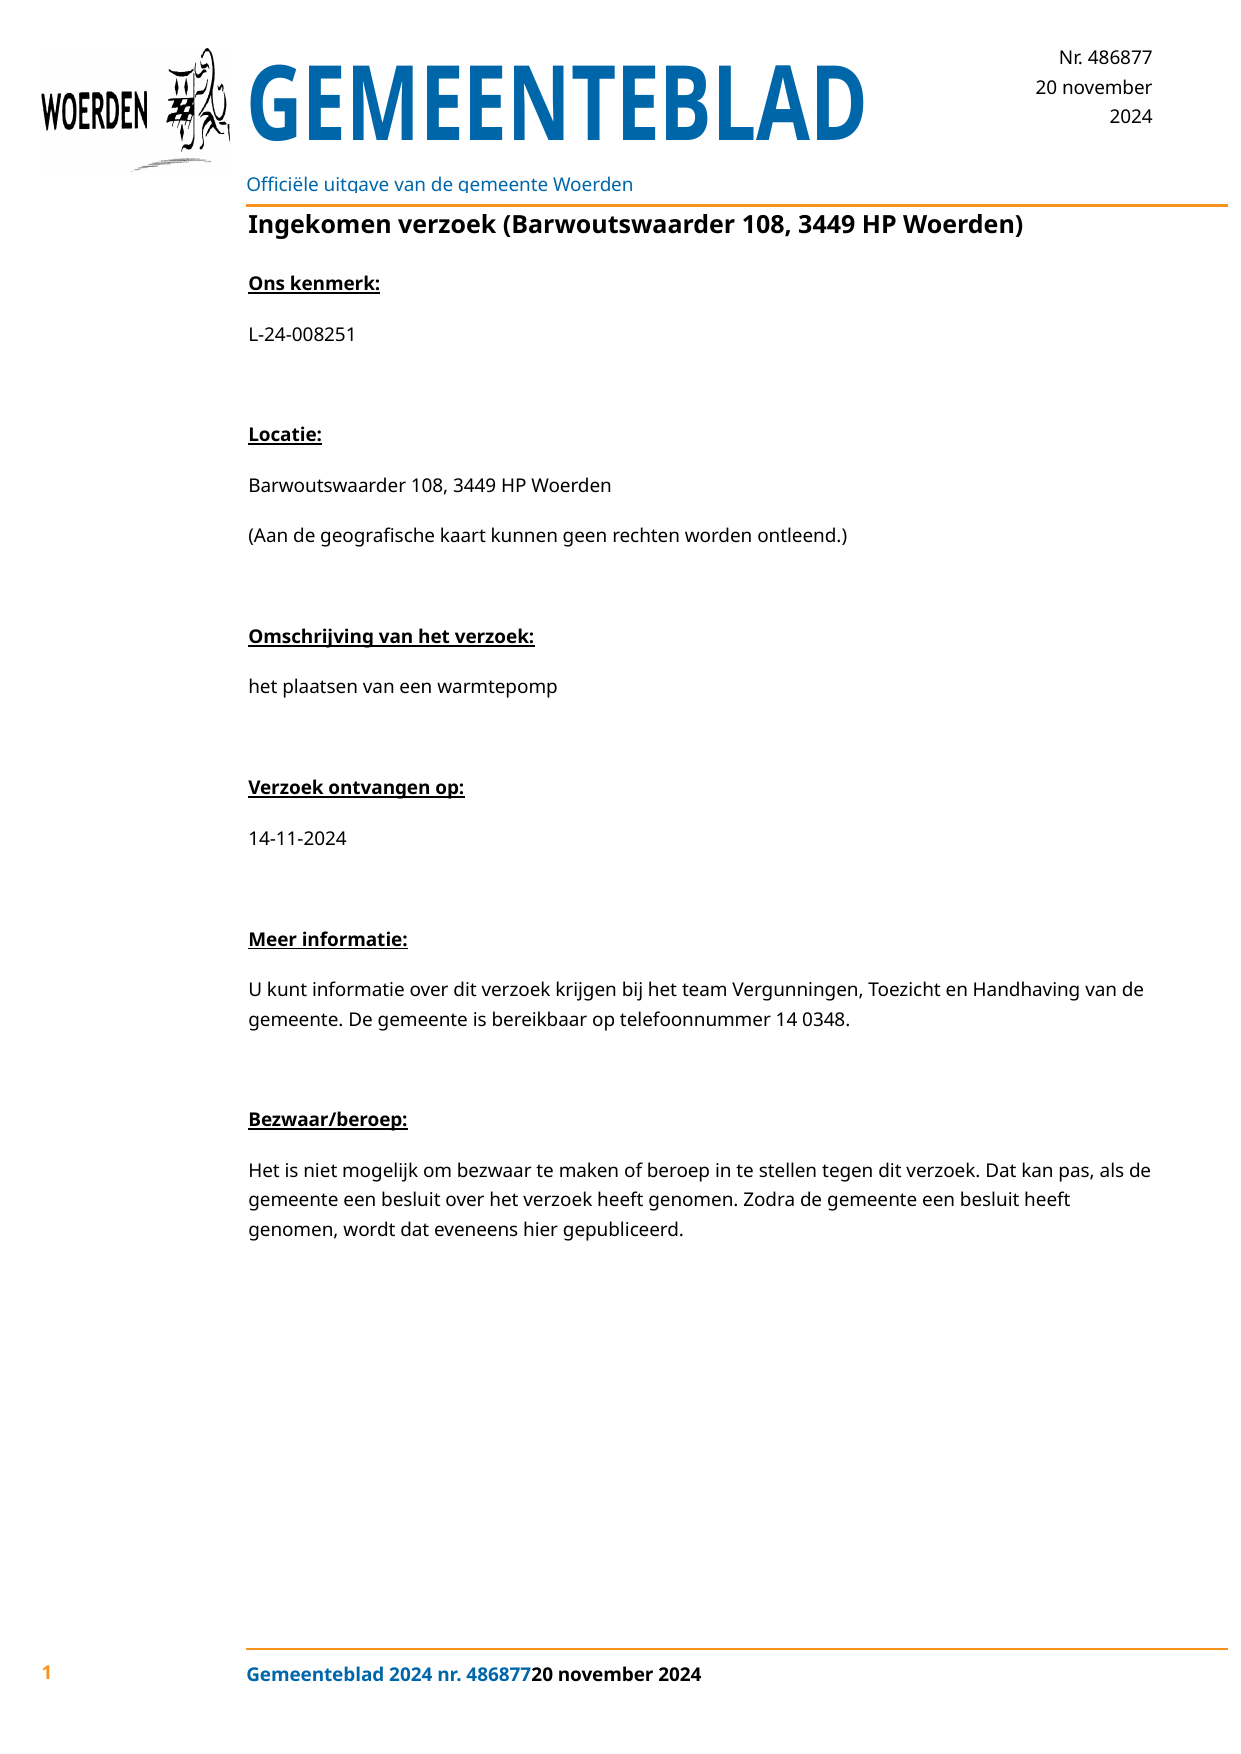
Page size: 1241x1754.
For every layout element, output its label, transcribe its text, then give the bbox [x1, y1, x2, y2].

text (Aan de geografische kaart kunnen geen rechten worden ontleend.) [248, 522, 1152, 548]
picture [41, 47, 231, 172]
text Meer informatie: [248, 926, 1152, 951]
text 14-11-2024 [248, 825, 1152, 851]
text Ingekomen verzoek (Barwoutswaarder 108, 3449 HP Woerden) [248, 207, 1152, 241]
text Het is niet mogelijk om bezwaar te maken of beroep in te stellen tegen dit verzoek. Dat kan pas, als de gemeente een besluit over het verzoek heeft genomen. Zodra de gemeente een besluit heeft genomen, wordt dat eveneens hier gepubliceerd. [248, 1157, 1152, 1242]
text L-24-008251 [248, 321, 1152, 346]
text U kunt informatie over dit verzoek krijgen bij het team Vergunningen, Toezicht en Handhaving van de gemeente. De gemeente is bereikbaar op telefoonnummer 14 0348. [248, 976, 1152, 1031]
text Verzoek ontvangen op: [248, 774, 1152, 800]
text Barwoutswaarder 108, 3449 HP Woerden [248, 472, 1152, 498]
text Bezwaar/beroep: [248, 1107, 1152, 1132]
text het plaatsen van een warmtepomp [248, 674, 1152, 699]
text Omschrijving van het verzoek: [248, 623, 1152, 649]
text Ons kenmerk: [248, 270, 1152, 296]
text Locatie: [248, 422, 1152, 447]
